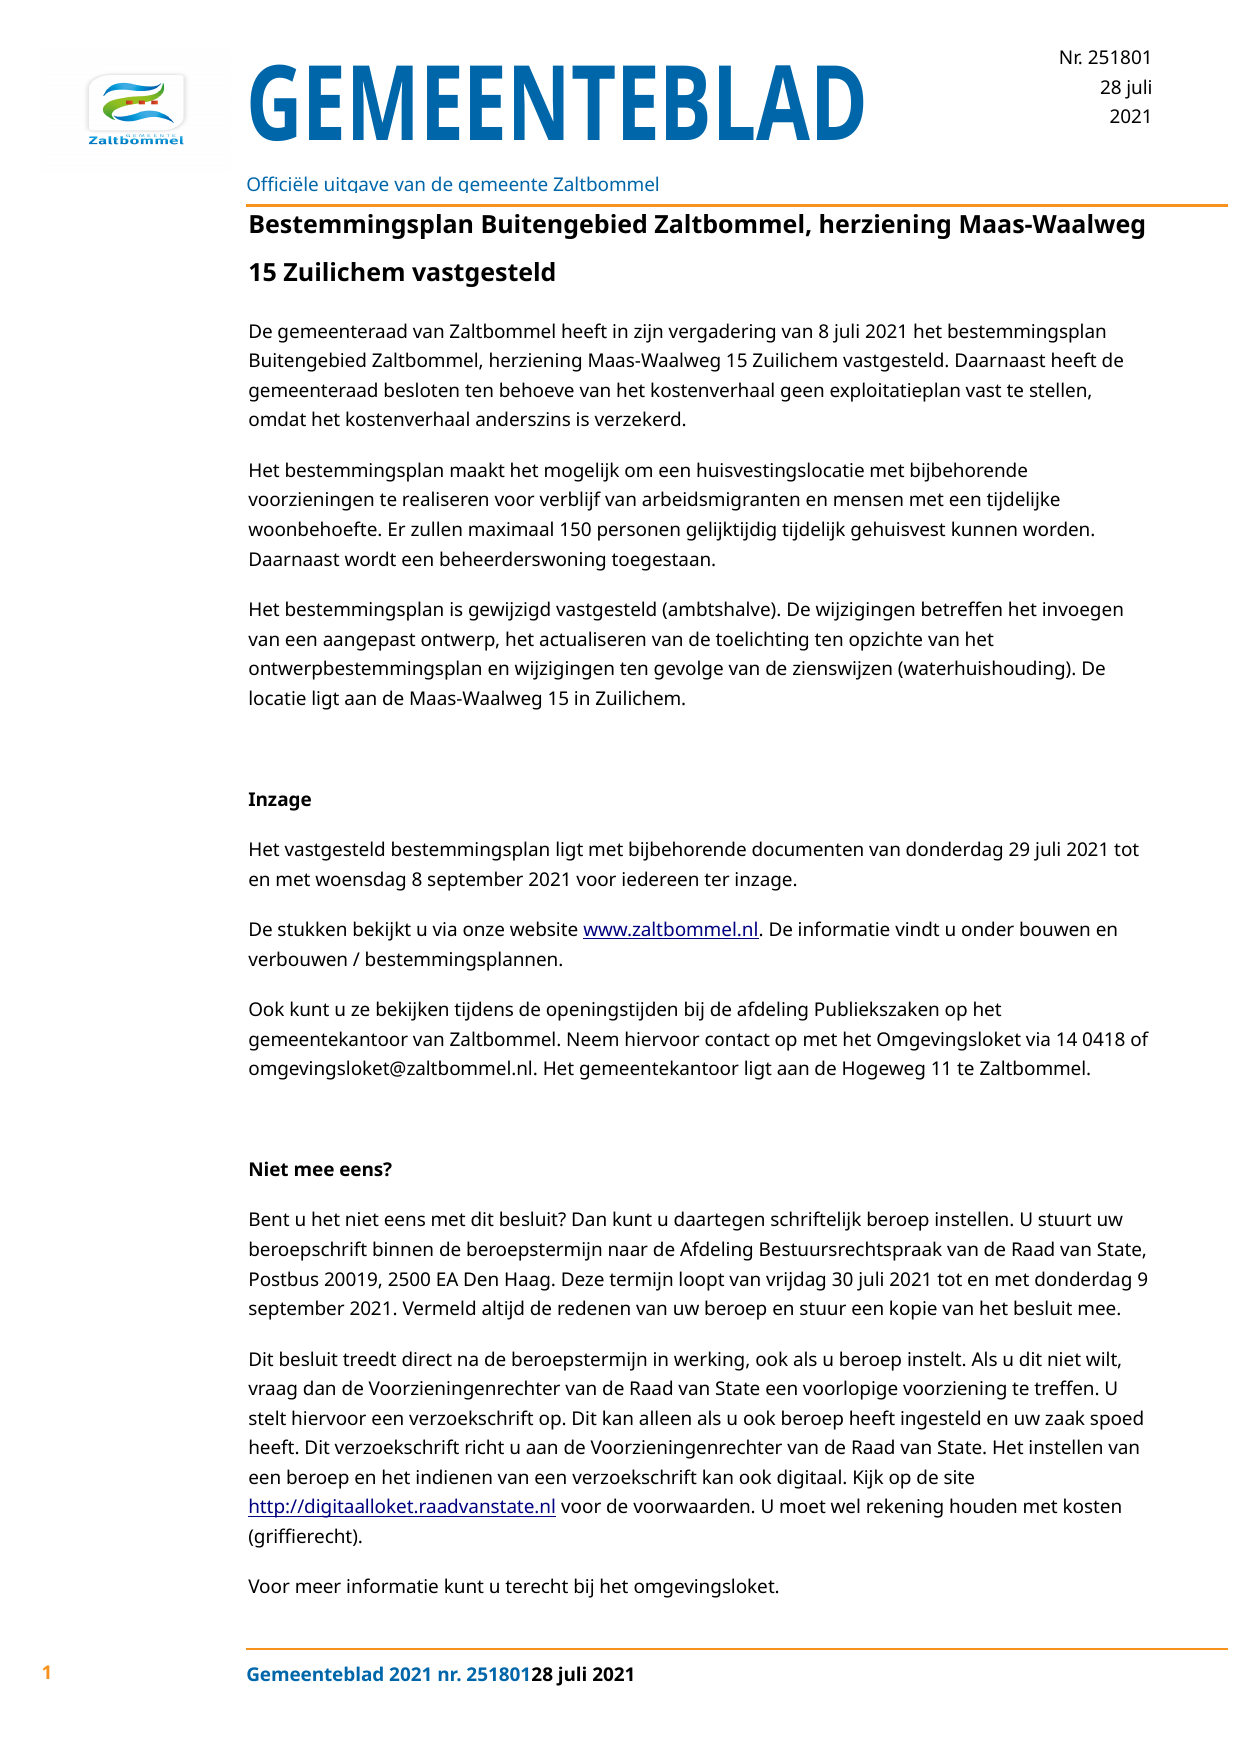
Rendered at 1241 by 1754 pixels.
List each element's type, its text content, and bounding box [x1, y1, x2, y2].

text De stukken bekijkt u via onze website www.zaltbommel.nl. De informatie vindt u onder bouwen en verbouwen / bestemmingsplannen. [248, 916, 1152, 972]
text Inzage [248, 786, 1152, 812]
text Voor meer informatie kunt u terecht bij het omgevingsloket. [248, 1574, 1152, 1599]
text Het bestemmingsplan maakt het mogelijk om een huisvestingslocatie met bijbehorende voorzieningen te realiseren voor verblijf van arbeidsmigranten en mensen met een tijdelijke woonbehoefte. Er zullen maximaal 150 personen gelijktijdig tijdelijk gehuisvest kunnen worden. Daarnaast wordt een beheerderswoning toegestaan. [248, 457, 1152, 572]
text Het bestemmingsplan is gewijzigd vastgesteld (ambtshalve). De wijzigingen betreffen het invoegen van een aangepast ontwerp, het actualiseren van de toelichting ten opzichte van het ontwerpbestemmingsplan en wijzigingen ten gevolge van de zienswijzen (waterhuishouding). De locatie ligt aan de Maas-Waalweg 15 in Zuilichem. [248, 596, 1152, 711]
text Het vastgesteld bestemmingsplan ligt met bijbehorende documenten van donderdag 29 juli 2021 tot en met woensdag 8 september 2021 voor iedereen ter inzage. [248, 836, 1152, 892]
text Dit besluit treedt direct na de beroepstermijn in werking, ook als u beroep instelt. Als u dit niet wilt, vraag dan de Voorzieningenrechter van de Raad van State een voorlopige voorziening te treffen. U stelt hiervoor een verzoekschrift op. Dit kan alleen als u ook beroep heeft ingesteld en uw zaak spoed heeft. Dit verzoekschrift richt u aan de Voorzieningenrechter van de Raad van State. Het instellen van een beroep en het indienen van een verzoekschrift kan ook digitaal. Kijk op de site http://digitaalloket.raadvanstate.nl voor de voorwaarden. U moet wel rekening houden met kosten (griffierecht). [248, 1346, 1152, 1549]
picture [41, 47, 231, 172]
text Ook kunt u ze bekijken tijdens de openingstijden bij de afdeling Publiekszaken op het gemeentekantoor van Zaltbommel. Neem hiervoor contact op met het Omgevingsloket via 14 0418 of omgevingsloket@zaltbommel.nl. Het gemeentekantoor ligt aan de Hogeweg 11 te Zaltbommel. [248, 996, 1152, 1081]
text Bestemmingsplan Buitengebied Zaltbommel, herziening Maas-Waalweg 15 Zuilichem vastgesteld [248, 207, 1152, 288]
text Bent u het niet eens met dit besluit? Dan kunt u daartegen schriftelijk beroep instellen. U stuurt uw beroepschrift binnen de beroepstermijn naar de Afdeling Bestuursrechtspraak van de Raad van State, Postbus 20019, 2500 EA Den Haag. Deze termijn loopt van vrijdag 30 juli 2021 tot en met donderdag 9 september 2021. Vermeld altijd de redenen van uw beroep en stuur een kopie van het besluit mee. [248, 1207, 1152, 1321]
text Niet mee eens? [248, 1156, 1152, 1182]
text De gemeenteraad van Zaltbommel heeft in zijn vergadering van 8 juli 2021 het bestemmingsplan Buitengebied Zaltbommel, herziening Maas-Waalweg 15 Zuilichem vastgesteld. Daarnaast heeft de gemeenteraad besloten ten behoeve van het kostenverhaal geen exploitatieplan vast te stellen, omdat het kostenverhaal anderszins is verzekerd. [248, 318, 1152, 432]
